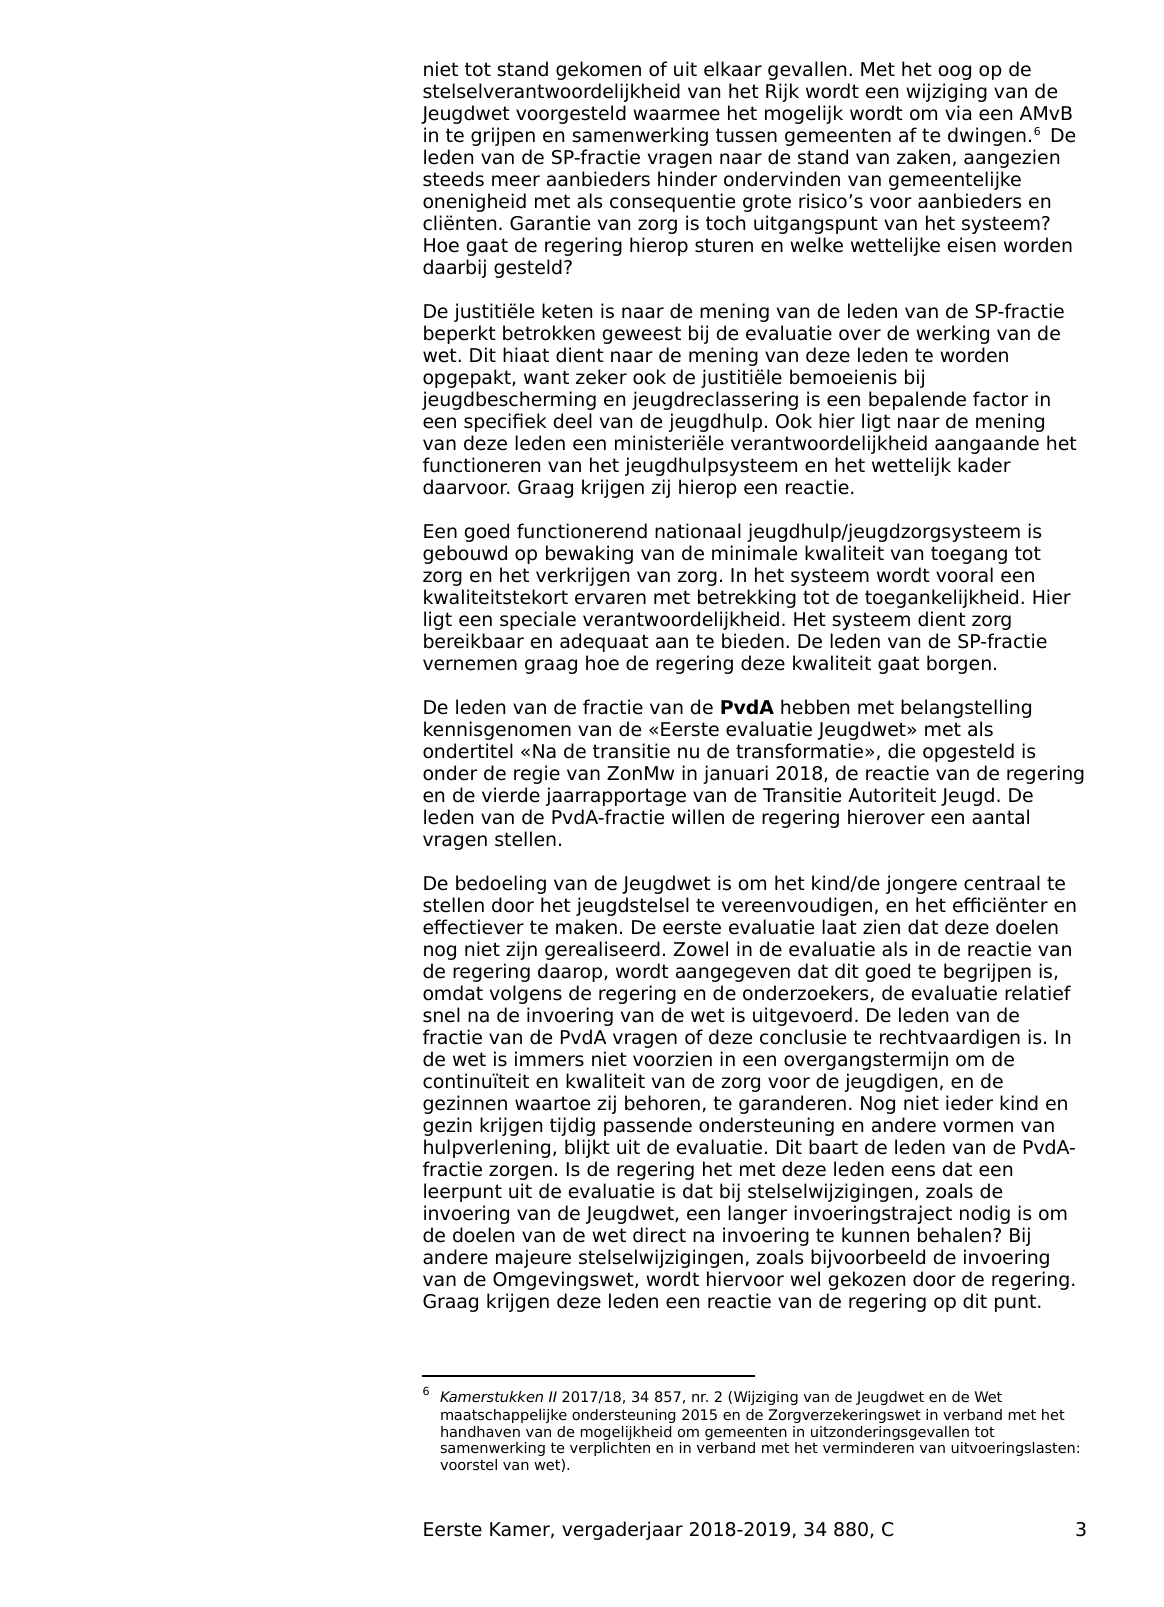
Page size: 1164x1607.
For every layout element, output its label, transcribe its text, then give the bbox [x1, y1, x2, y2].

text De leden van de fractie van de PvdA hebben met belangstelling kennisgenomen van de «Eerste evaluatie Jeugdwet» met als ondertitel «Na de transitie nu de transformatie», die opgesteld is onder de regie van ZonMw in januari 2018, de reactie van de regering en de vierde jaarrapportage van de Transitie Autoriteit Jeugd. De leden van de PvdA-fractie willen de regering hierover een aantal vragen stellen. [422, 697, 1087, 851]
text niet tot stand gekomen of uit elkaar gevallen. Met het oog op de stelselverantwoordelijkheid van het Rijk wordt een wijziging van de Jeugdwet voorgesteld waarmee het mogelijk wordt om via een AMvB in te grijpen en samenwerking tussen gemeenten af te dwingen. De leden van de SP-fractie vragen naar de stand van zaken, aangezien steeds meer aanbieders hinder ondervinden van gemeentelijke onenigheid met als consequentie grote risico’s voor aanbieders en cliënten. Garantie van zorg is toch uitgangspunt van het systeem? Hoe gaat de regering hierop sturen en welke wettelijke eisen worden daarbij gesteld? [422, 59, 1087, 279]
text Kamerstukken II 2017/18, 34 857, nr. 2 (Wijziging van de Jeugdwet en de Wet maatschappelijke ondersteuning 2015 en de Zorgverzekeringswet in verband met het handhaven van de mogelijkheid om gemeenten in uitzonderingsgevallen tot samenwerking te verplichten en in verband met het verminderen van uitvoeringslasten: voorstel van wet). [422, 1385, 1087, 1474]
text De bedoeling van de Jeugdwet is om het kind/de jongere centraal te stellen door het jeugdstelsel te vereenvoudigen, en het efficiënter en effectiever te maken. De eerste evaluatie laat zien dat deze doelen nog niet zijn gerealiseerd. Zowel in de evaluatie als in de reactie van de regering daarop, wordt aangegeven dat dit goed te begrijpen is, omdat volgens de regering en de onderzoekers, de evaluatie relatief snel na de invoering van de wet is uitgevoerd. De leden van de fractie van de PvdA vragen of deze conclusie te rechtvaardigen is. In de wet is immers niet voorzien in een overgangstermijn om de continuïteit en kwaliteit van de zorg voor de jeugdigen, en de gezinnen waartoe zij behoren, te garanderen. Nog niet ieder kind en gezin krijgen tijdig passende ondersteuning en andere vormen van hulpverlening, blijkt uit de evaluatie. Dit baart de leden van de PvdA-fractie zorgen. Is de regering het met deze leden eens dat een leerpunt uit de evaluatie is dat bij stelselwijzigingen, zoals de invoering van de Jeugdwet, een langer invoeringstraject nodig is om de doelen van de wet direct na invoering te kunnen behalen? Bij andere majeure stelselwijzigingen, zoals bijvoorbeeld de invoering van de Omgevingswet, wordt hiervoor wel gekozen door de regering. Graag krijgen deze leden een reactie van de regering op dit punt. [422, 873, 1087, 1313]
text Een goed functionerend nationaal jeugdhulp/jeugdzorgsysteem is gebouwd op bewaking van de minimale kwaliteit van toegang tot zorg en het verkrijgen van zorg. In het systeem wordt vooral een kwaliteitstekort ervaren met betrekking tot de toegankelijkheid. Hier ligt een speciale verantwoordelijkheid. Het systeem dient zorg bereikbaar en adequaat aan te bieden. De leden van de SP-fractie vernemen graag hoe de regering deze kwaliteit gaat borgen. [422, 521, 1087, 675]
text De justitiële keten is naar de mening van de leden van de SP-fractie beperkt betrokken geweest bij de evaluatie over de werking van de wet. Dit hiaat dient naar de mening van deze leden te worden opgepakt, want zeker ook de justitiële bemoeienis bij jeugdbescherming en jeugdreclassering is een bepalende factor in een specifiek deel van de jeugdhulp. Ook hier ligt naar de mening van deze leden een ministeriële verantwoordelijkheid aangaande het functioneren van het jeugdhulpsysteem en het wettelijk kader daarvoor. Graag krijgen zij hierop een reactie. [422, 301, 1087, 499]
